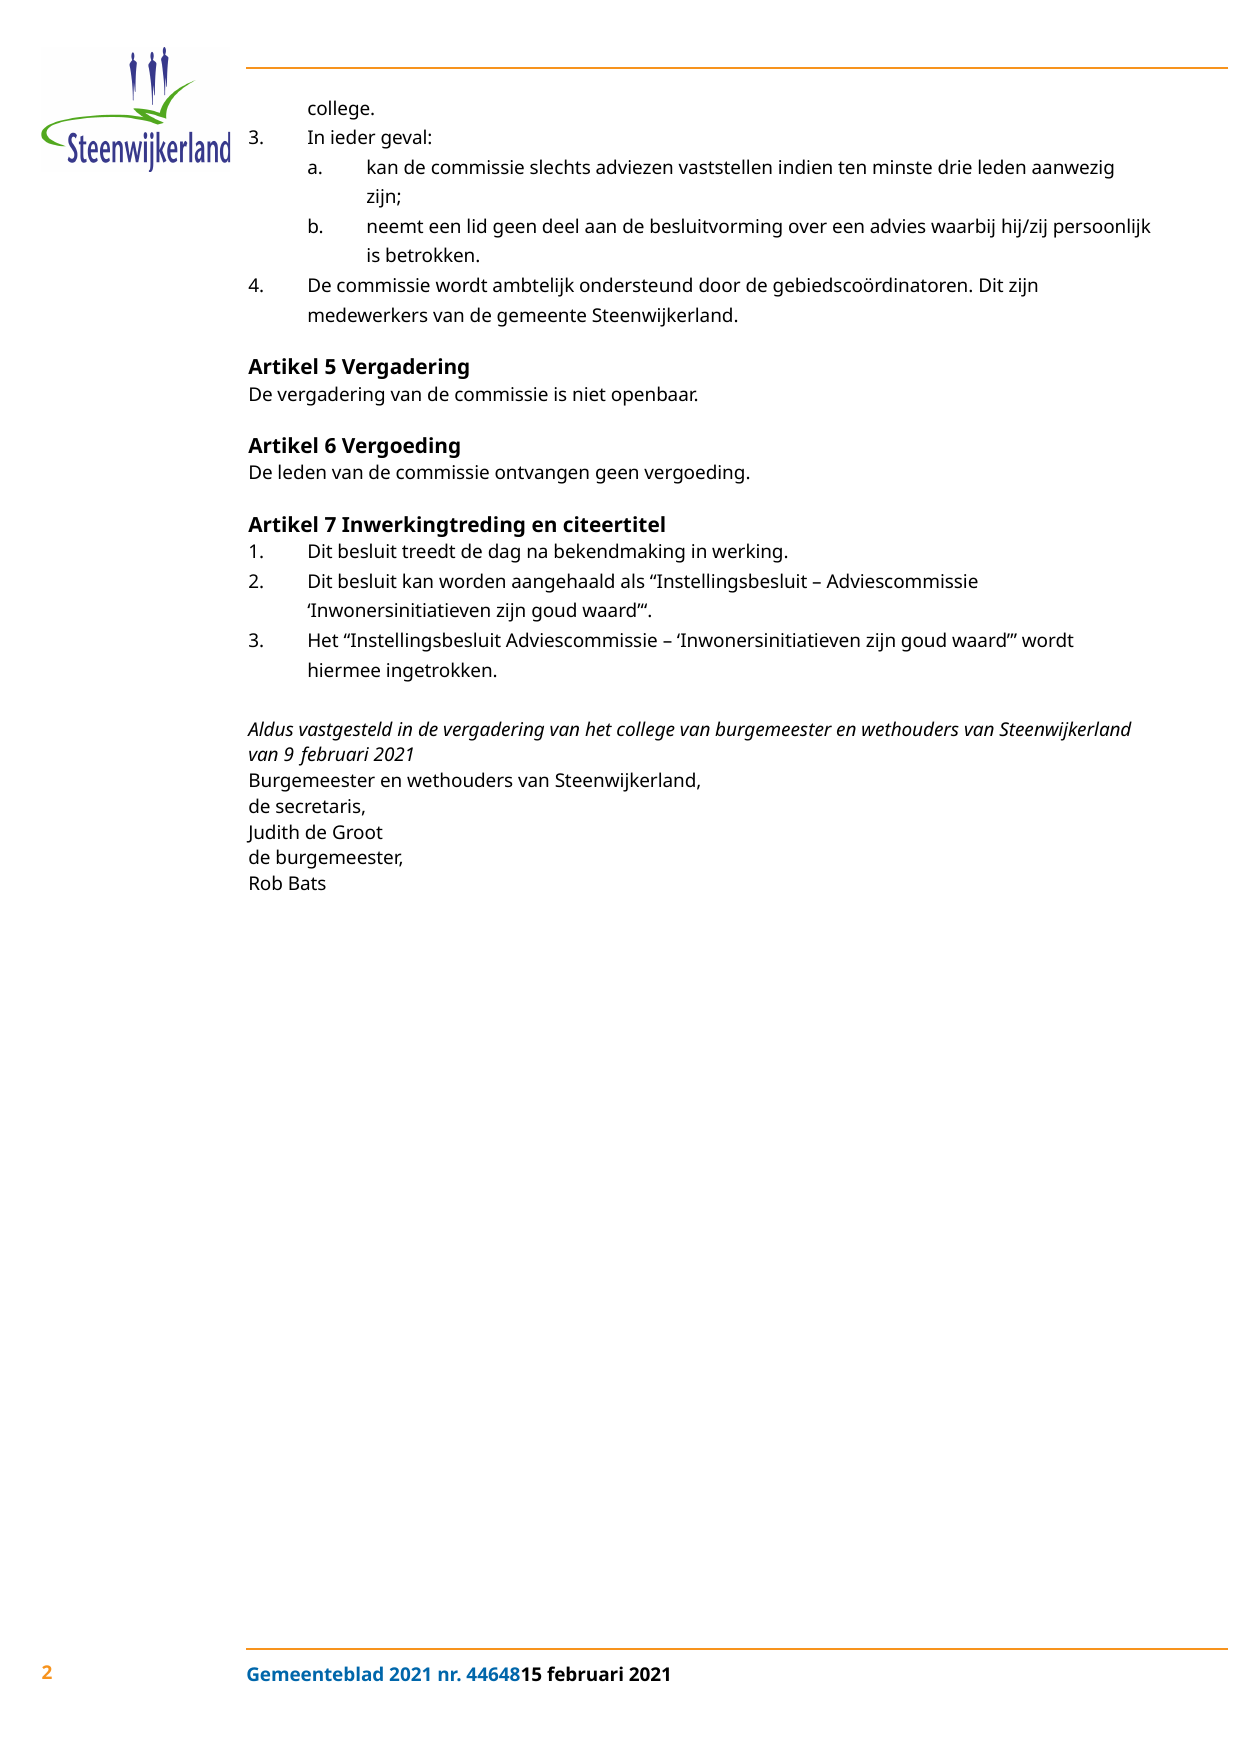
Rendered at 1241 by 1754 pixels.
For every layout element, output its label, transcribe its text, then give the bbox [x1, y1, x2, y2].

text Artikel 6 Vergoeding [248, 431, 1152, 459]
list kan de commissie slechts adviezen vaststellen indien ten minste drie leden aanwezig zijn; [307, 154, 1152, 209]
text de secretaris, [248, 793, 1152, 819]
list Het “Instellingsbesluit Adviescommissie – ‘Inwonersinitiatieven zijn goud waard’” wordt hiermee ingetrokken. [248, 627, 1152, 682]
list college. [248, 95, 1152, 121]
text de burgemeester, [248, 844, 1152, 870]
text Artikel 5 Vergadering [248, 352, 1152, 381]
text Artikel 7 Inwerkingtreding en citeertitel [248, 510, 1152, 538]
text Aldus vastgesteld in de vergadering van het college van burgemeester en wethouders van Steenwijkerland van 9 februari 2021 [248, 716, 1152, 767]
list De commissie wordt ambtelijk ondersteund door de gebiedscoördinatoren. Dit zijn medewerkers van de gemeente Steenwijkerland. [248, 272, 1152, 328]
list Dit besluit treedt de dag na bekendmaking in werking. [248, 538, 1152, 564]
text Judith de Groot [248, 819, 1152, 844]
text Rob Bats [248, 870, 1152, 896]
picture [41, 47, 231, 172]
text De leden van de commissie ontvangen geen vergoeding. [248, 459, 1152, 485]
list Dit besluit kan worden aangehaald als “Instellingsbesluit – Adviescommissie ‘Inwonersinitiatieven zijn goud waard’“. [248, 568, 1152, 623]
list In ieder geval: [248, 124, 1152, 150]
list neemt een lid geen deel aan de besluitvorming over een advies waarbij hij/zij persoonlijk is betrokken. [307, 213, 1152, 268]
text Burgemeester en wethouders van Steenwijkerland, [248, 767, 1152, 793]
text De vergadering van de commissie is niet openbaar. [248, 381, 1152, 406]
